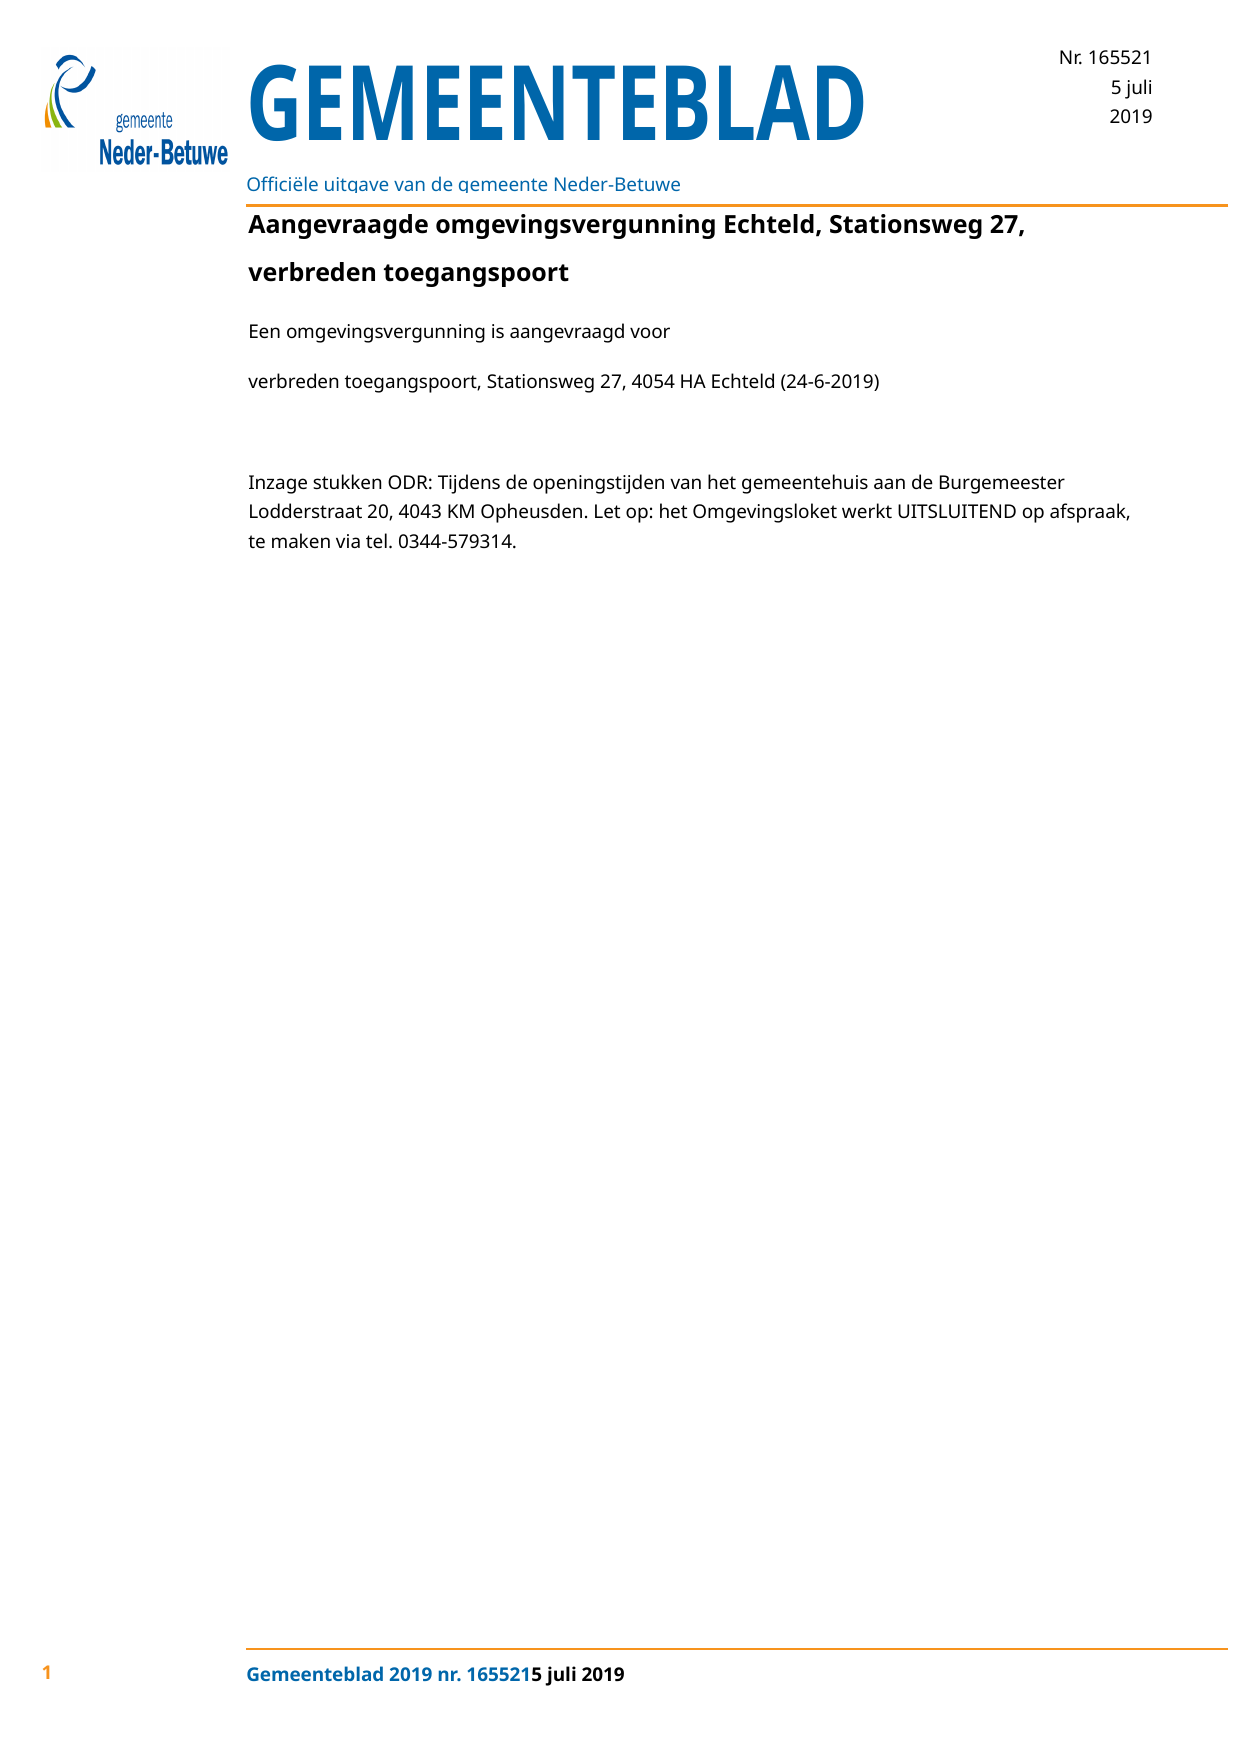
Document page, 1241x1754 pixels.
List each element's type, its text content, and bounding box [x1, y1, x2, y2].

text Een omgevingsvergunning is aangevraagd voor [248, 318, 1152, 344]
text Aangevraagde omgevingsvergunning Echteld, Stationsweg 27, verbreden toegangspoort [248, 207, 1152, 288]
text verbreden toegangspoort, Stationsweg 27, 4054 HA Echteld (24-6-2019) [248, 368, 1152, 394]
text Inzage stukken ODR: Tijdens de openingstijden van het gemeentehuis aan de Burgemeester Lodderstraat 20, 4043 KM Opheusden. Let op: het Omgevingsloket werkt UITSLUITEND op afspraak, te maken via tel. 0344-579314. [248, 469, 1152, 554]
picture [41, 47, 231, 172]
